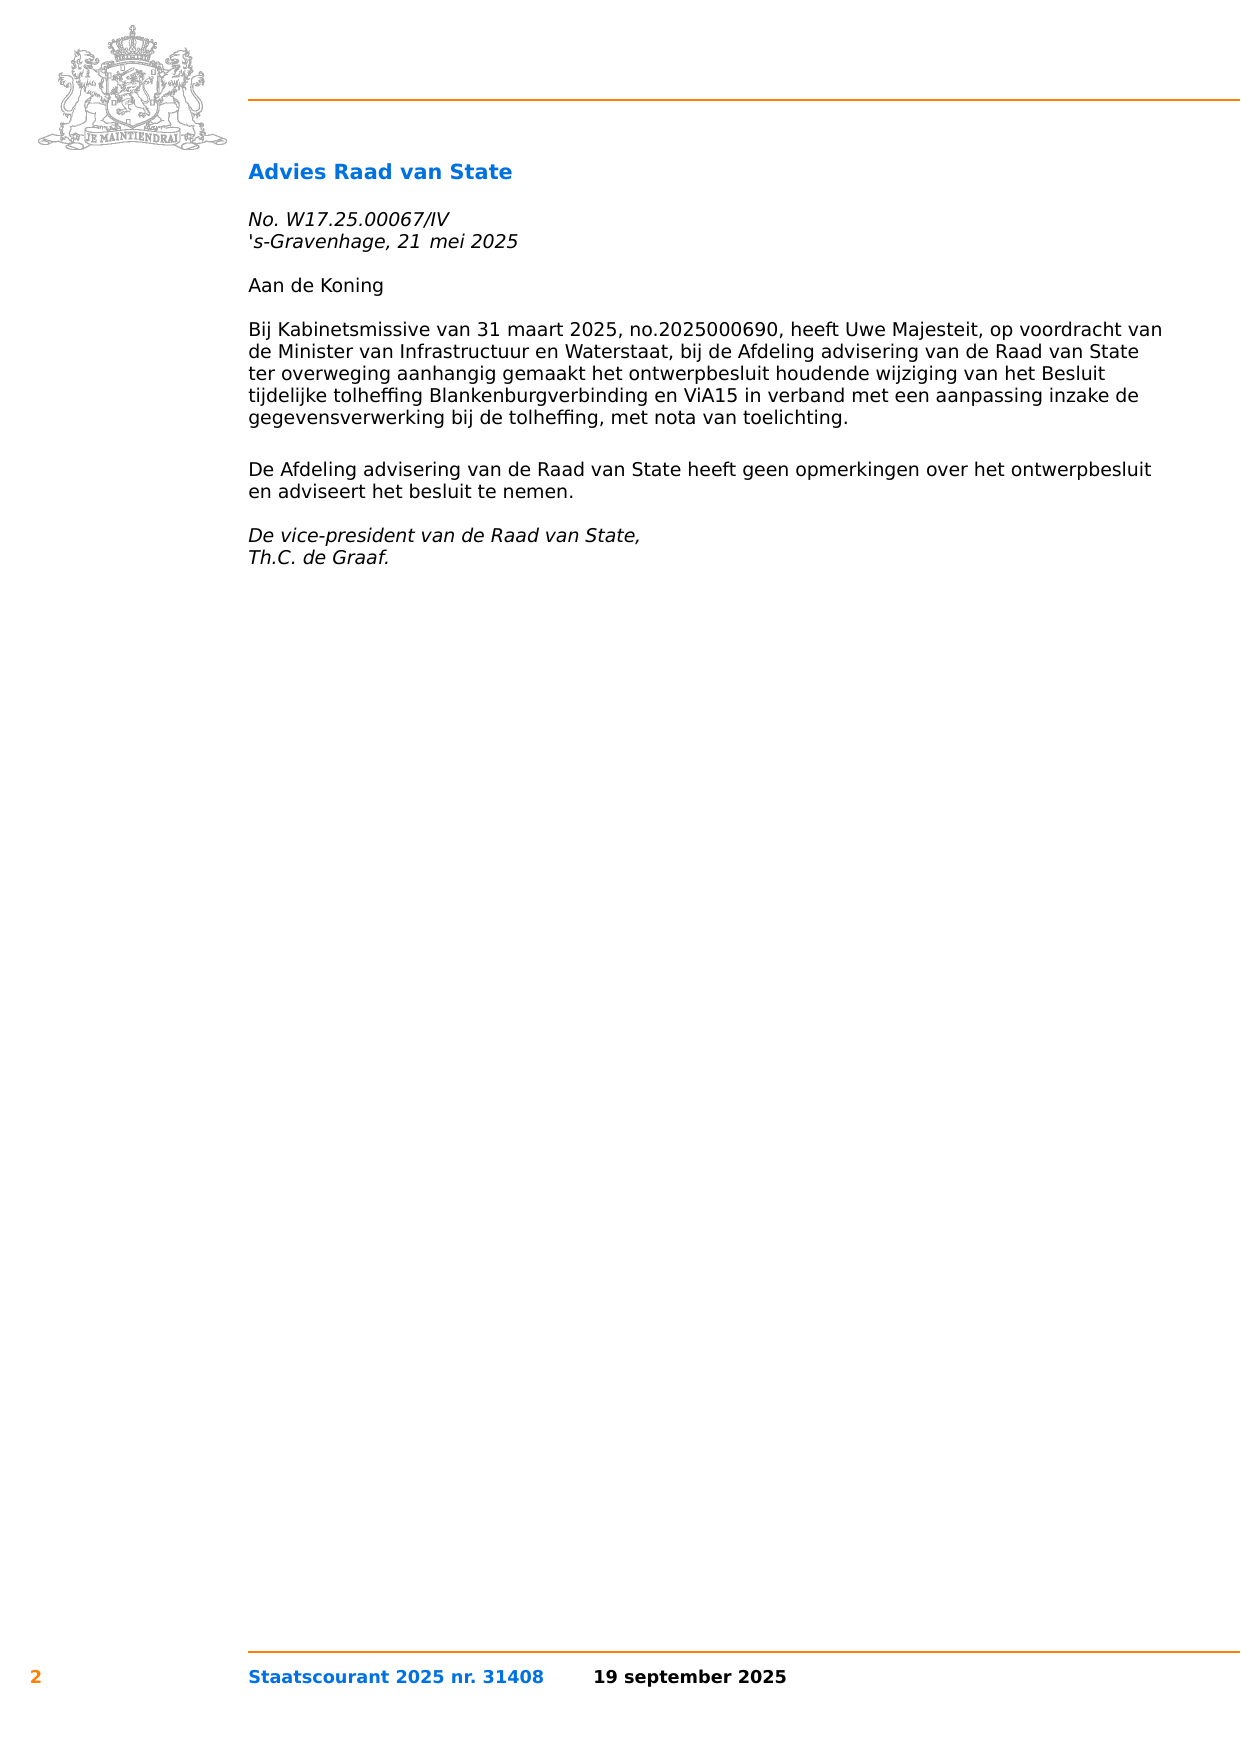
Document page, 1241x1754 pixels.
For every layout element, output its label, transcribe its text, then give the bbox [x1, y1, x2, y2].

text De Afdeling advisering van de Raad van State heeft geen opmerkingen over het ontwerpbesluit en adviseert het besluit te nemen. [248, 459, 1163, 503]
text De vice-president van de Raad van State, Th.C. de Graaf. [248, 524, 1163, 568]
text Aan de Koning [248, 275, 1163, 297]
text No. W17.25.00067/IV [248, 209, 1163, 231]
picture [38, 25, 227, 150]
subtitle Advies Raad van State [248, 160, 1163, 184]
text 's-Gravenhage, 21 mei 2025 [248, 231, 1163, 253]
text Bij Kabinetsmissive van 31 maart 2025, no.2025000690, heeft Uwe Majesteit, op voordracht van de Minister van Infrastructuur en Waterstaat, bij de Afdeling advisering van de Raad van State ter overweging aanhangig gemaakt het ontwerpbesluit houdende wijziging van het Besluit tijdelijke tolheffing Blankenburgverbinding en ViA15 in verband met een aanpassing inzake de gegevensverwerking bij de tolheffing, met nota van toelichting. [248, 319, 1163, 429]
